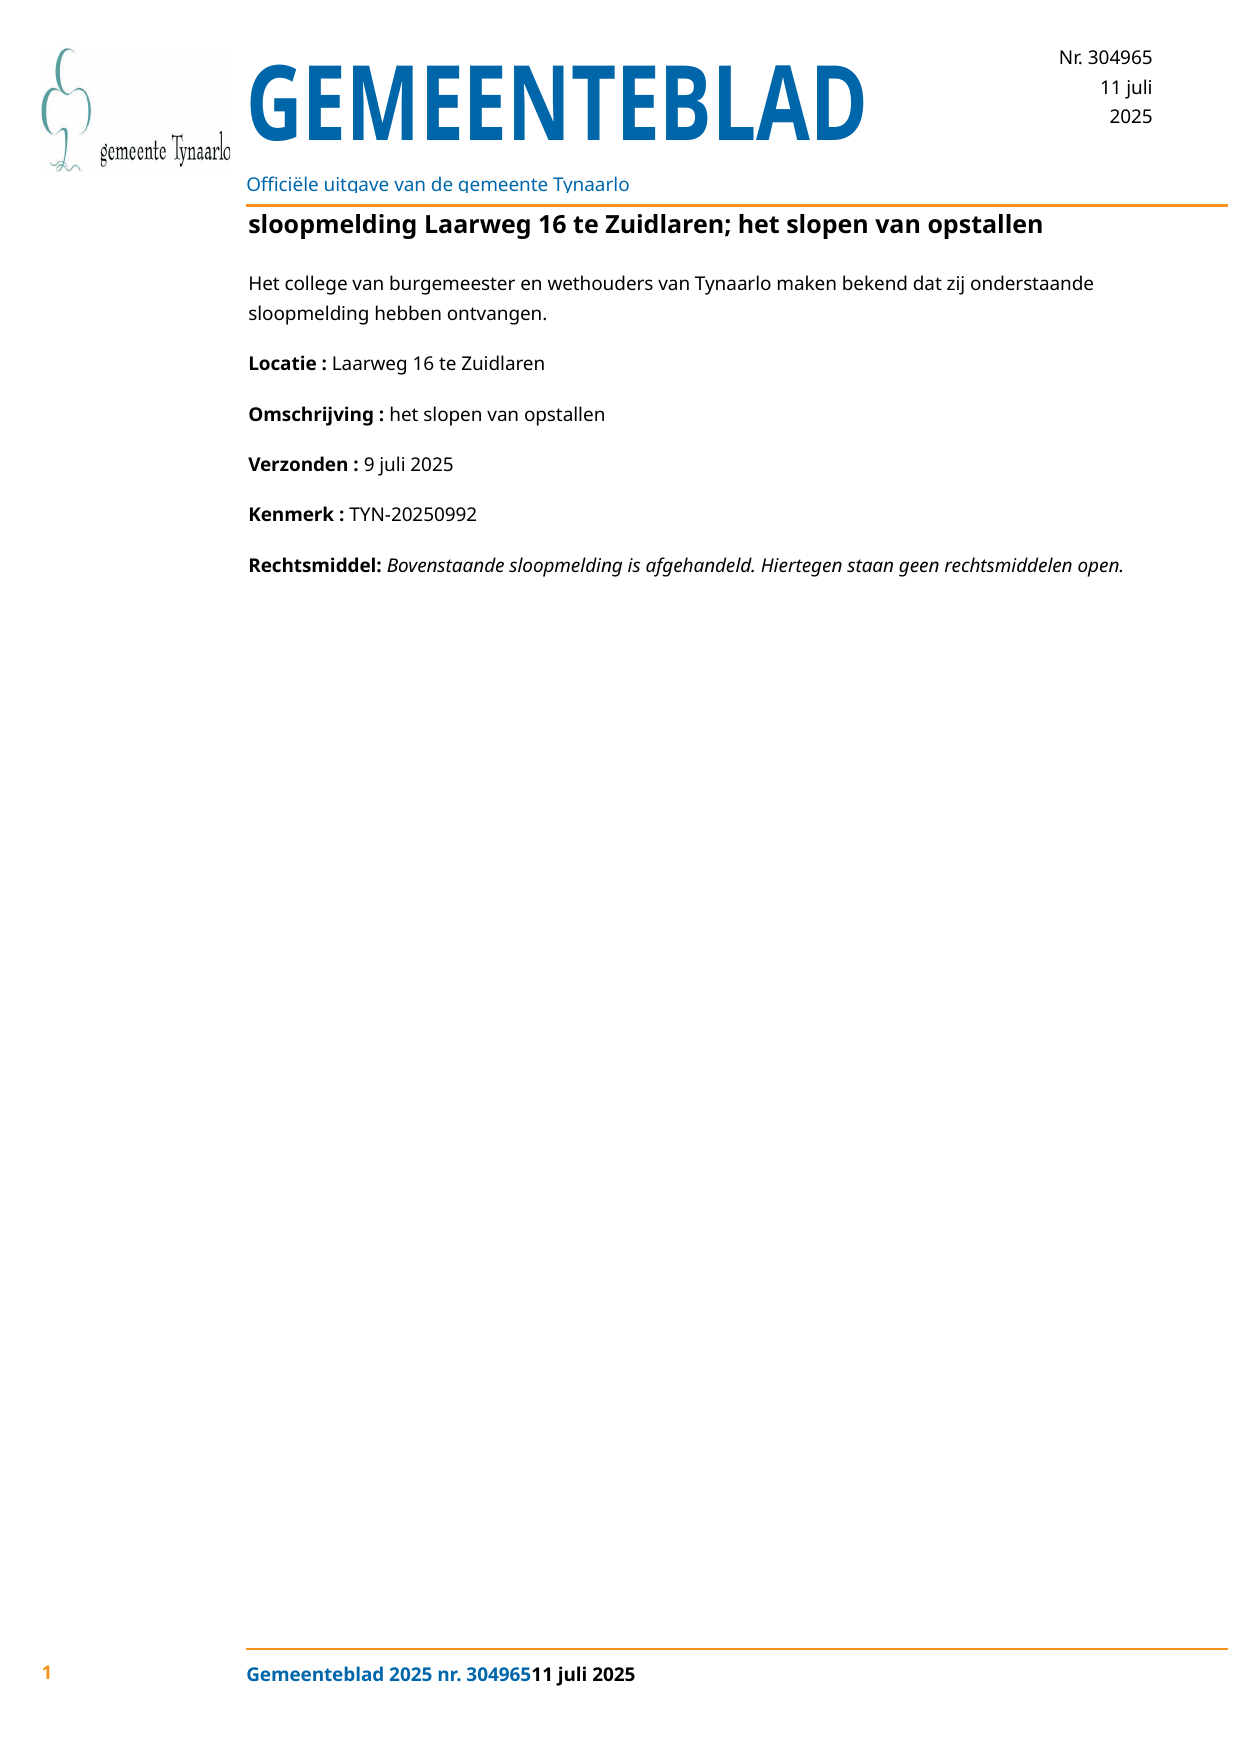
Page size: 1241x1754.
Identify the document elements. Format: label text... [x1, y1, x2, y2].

text Omschrijving : het slopen van opstallen [248, 401, 1152, 426]
picture [41, 47, 231, 172]
text Kenmerk : TYN-20250992 [248, 502, 1152, 527]
text Locatie : Laarweg 16 te Zuidlaren [248, 350, 1152, 376]
text sloopmelding Laarweg 16 te Zuidlaren; het slopen van opstallen [248, 207, 1152, 241]
text Rechtsmiddel: Bovenstaande sloopmelding is afgehandeld. Hiertegen staan geen rechtsmiddelen open. [248, 552, 1152, 578]
text Het college van burgemeester en wethouders van Tynaarlo maken bekend dat zij onderstaande sloopmelding hebben ontvangen. [248, 270, 1152, 326]
text Verzonden : 9 juli 2025 [248, 451, 1152, 477]
